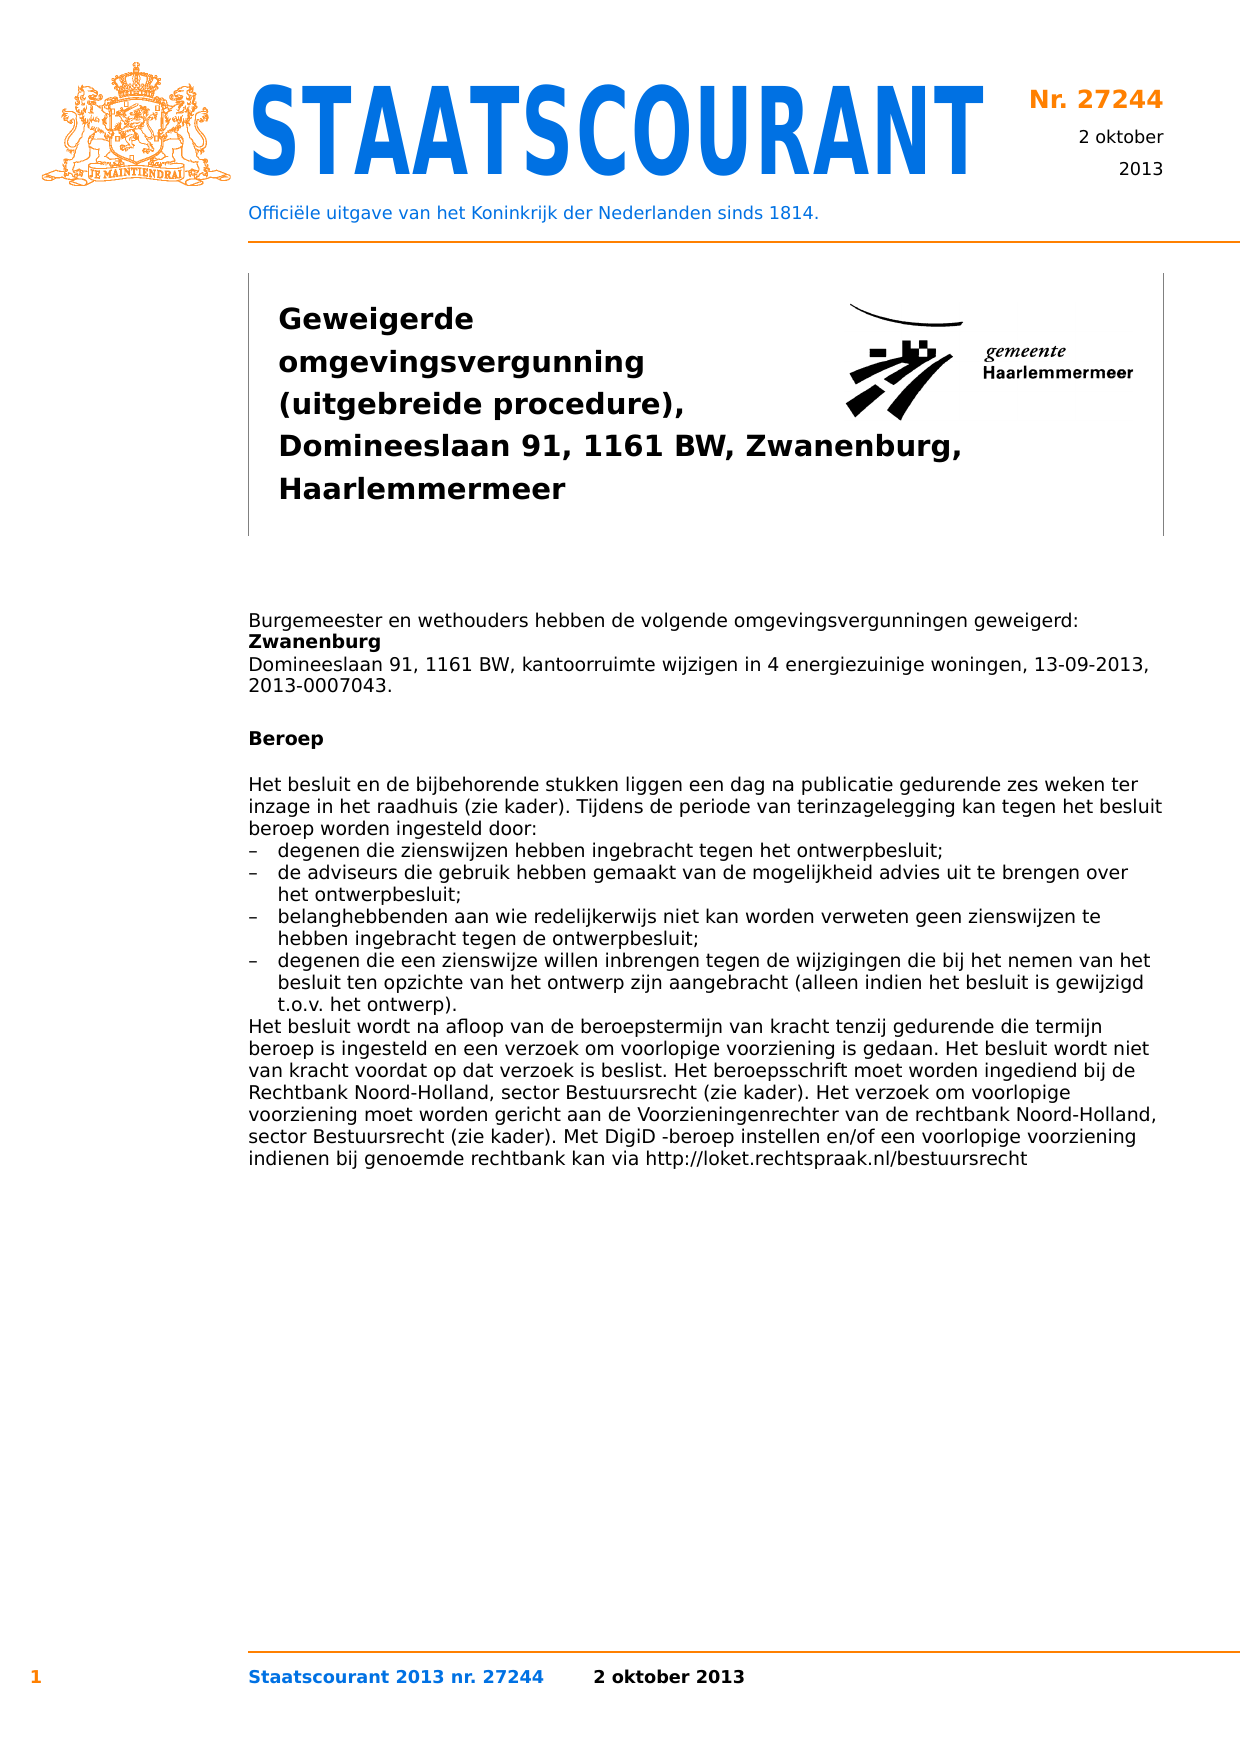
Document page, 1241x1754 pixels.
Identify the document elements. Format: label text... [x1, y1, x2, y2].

text Zwanenburg [248, 631, 1163, 653]
table_cell 2013 [998, 153, 1240, 203]
table_header [25, 62, 248, 241]
picture [41, 62, 231, 186]
text Het besluit wordt na afloop van de beroepstermijn van kracht tenzij gedurende die termijn beroep is ingesteld en een verzoek om voorlopige voorziening is gedaan. Het besluit wordt niet van kracht voordat op dat verzoek is beslist. Het beroepsschrift moet worden ingediend bij de Rechtbank Noord-Holland, sector Bestuursrecht (zie kader). Het verzoek om voorlopige voorziening moet worden gericht aan de Voorzieningenrechter van de rechtbank Noord-Holland, sector Bestuursrecht (zie kader). Met DigiD -beroep instellen en/of een voorlopige voorziening indienen bij genoemde rechtbank kan via http://loket.rechtspraak.nl/bestuursrecht [248, 1016, 1163, 1170]
table_header Nr. 27244 [998, 62, 1240, 121]
text – degenen die een zienswijze willen inbrengen tegen de wijzigingen die bij het nemen van het besluit ten opzichte van het ontwerp zijn aangebracht (alleen indien het besluit is gewijzigd t.o.v. het ontwerp). [248, 950, 1163, 1016]
table_cell 2 oktober [998, 121, 1240, 153]
text – de adviseurs die gebruik hebben gemaakt van de mogelijkheid advies uit te brengen over het ontwerpbesluit; [248, 862, 1163, 906]
subtitle Beroep [248, 727, 1163, 749]
text Het besluit en de bijbehorende stukken liggen een dag na publicatie gedurende zes weken ter inzage in het raadhuis (zie kader). Tijdens de periode van terinzagelegging kan tegen het besluit beroep worden ingesteld door: [248, 774, 1163, 840]
table_cell Officiële uitgave van het Koninkrijk der Nederlanden sinds 1814. [248, 203, 1240, 241]
table_header STAATSCOURANT [248, 62, 998, 203]
subtitle Geweigerde omgevingsvergunning (uitgebreide procedure), Domineeslaan 91, 1161 BW, Zwanenburg, Haarlemmermeer [249, 273, 1163, 536]
text – belanghebbenden aan wie redelijkerwijs niet kan worden verweten geen zienswijzen te hebben ingebracht tegen de ontwerpbesluit; [248, 906, 1163, 950]
text Burgemeester en wethouders hebben de volgende omgevingsvergunningen geweigerd: [248, 609, 1163, 631]
picture [844, 302, 1134, 421]
text – degenen die zienswijzen hebben ingebracht tegen het ontwerpbesluit; [248, 840, 1163, 862]
text Domineeslaan 91, 1161 BW, kantoorruimte wijzigen in 4 energiezuinige woningen, 13-09-2013, 2013-0007043. [248, 653, 1163, 697]
